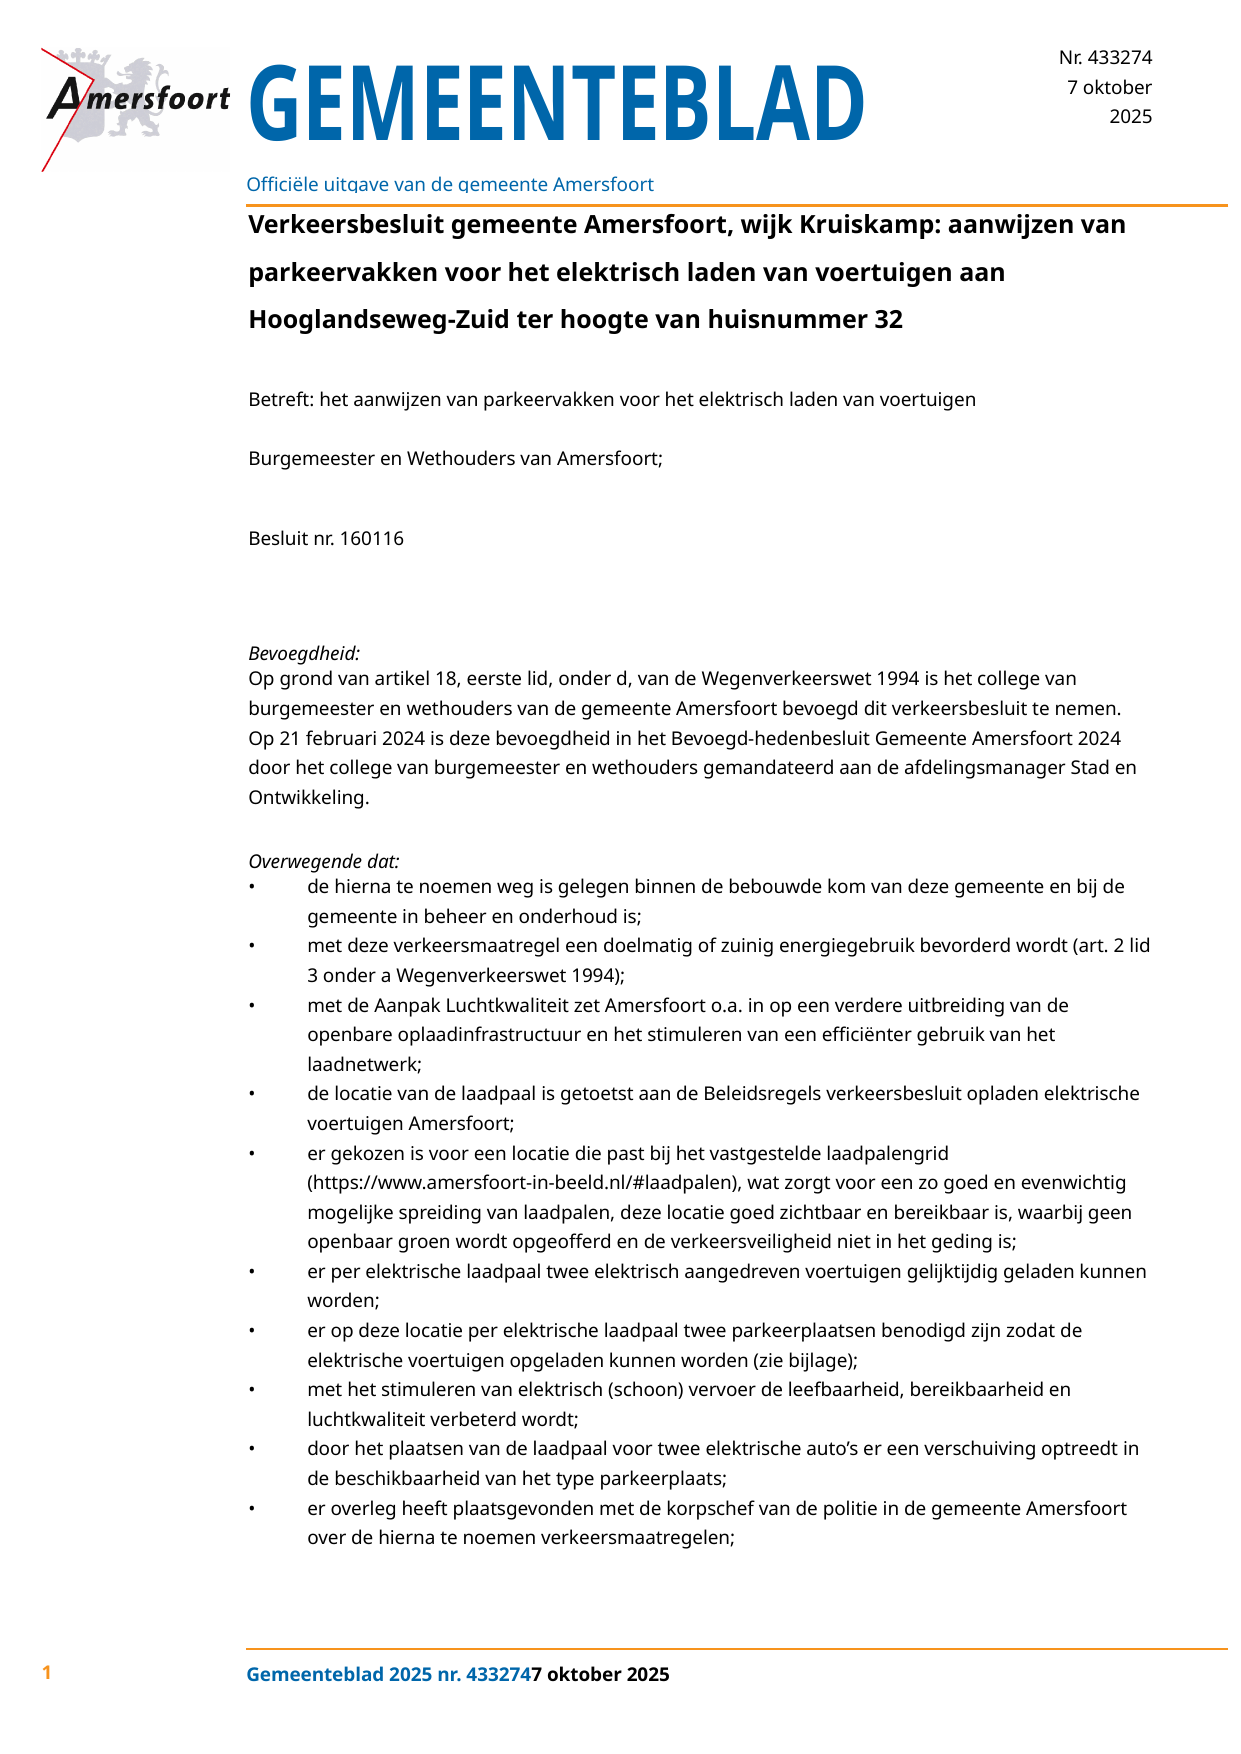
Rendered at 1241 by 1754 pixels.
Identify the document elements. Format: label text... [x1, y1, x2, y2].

list er overleg heeft plaatsgevonden met de korpschef van de politie in de gemeente Amersfoort over de hierna te noemen verkeersmaatregelen; [248, 1495, 1152, 1550]
text Overwegende dat: [248, 848, 1152, 873]
list met het stimuleren van elektrisch (schoon) vervoer de leefbaarheid, bereikbaarheid en luchtkwaliteit verbeterd wordt; [248, 1376, 1152, 1432]
text Betreft: het aanwijzen van parkeervakken voor het elektrisch laden van voertuigen [248, 386, 1152, 412]
list de locatie van de laadpaal is getoetst aan de Beleidsregels verkeersbesluit opladen elektrische voertuigen Amersfoort; [248, 1081, 1152, 1136]
picture [41, 47, 231, 172]
text Burgemeester en Wethouders van Amersfoort; [248, 445, 1152, 471]
list er op deze locatie per elektrische laadpaal twee parkeerplaatsen benodigd zijn zodat de elektrische voertuigen opgeladen kunnen worden (zie bijlage); [248, 1317, 1152, 1373]
text Bevoegdheid: [248, 640, 1152, 666]
text Op grond van artikel 18, eerste lid, onder d, van de Wegenverkeerswet 1994 is het college van burgemeester en wethouders van de gemeente Amersfoort bevoegd dit verkeersbesluit te nemen. Op 21 februari 2024 is deze bevoegdheid in het Bevoegd-hedenbesluit Gemeente Amersfoort 2024 door het college van burgemeester en wethouders gemandateerd aan de afdelingsmanager Stad en Ontwikkeling. [248, 666, 1152, 809]
list door het plaatsen van de laadpaal voor twee elektrische auto’s er een verschuiving optreedt in de beschikbaarheid van het type parkeerplaats; [248, 1436, 1152, 1491]
list de hierna te noemen weg is gelegen binnen de bebouwde kom van deze gemeente en bij de gemeente in beheer en onderhoud is; [248, 873, 1152, 929]
list met deze verkeersmaatregel een doelmatig of zuinig energiegebruik bevorderd wordt (art. 2 lid 3 onder a Wegenverkeerswet 1994); [248, 933, 1152, 988]
list met de Aanpak Luchtkwaliteit zet Amersfoort o.a. in op een verdere uitbreiding van de openbare oplaadinfrastructuur en het stimuleren van een efficiënter gebruik van het laadnetwerk; [248, 992, 1152, 1077]
text Verkeersbesluit gemeente Amersfoort, wijk Kruiskamp: aanwijzen van parkeervakken voor het elektrisch laden van voertuigen aan Hooglandseweg-Zuid ter hoogte van huisnummer 32 [248, 207, 1152, 336]
text Besluit nr. 160116 [248, 525, 1152, 551]
list er gekozen is voor een locatie die past bij het vastgestelde laadpalengrid (https://www.amersfoort-in-beeld.nl/#laadpalen), wat zorgt voor een zo goed en evenwichtig mogelijke spreiding van laadpalen, deze locatie goed zichtbaar en bereikbaar is, waarbij geen openbaar groen wordt opgeofferd en de verkeersveiligheid niet in het geding is; [248, 1140, 1152, 1254]
list er per elektrische laadpaal twee elektrisch aangedreven voertuigen gelijktijdig geladen kunnen worden; [248, 1258, 1152, 1313]
